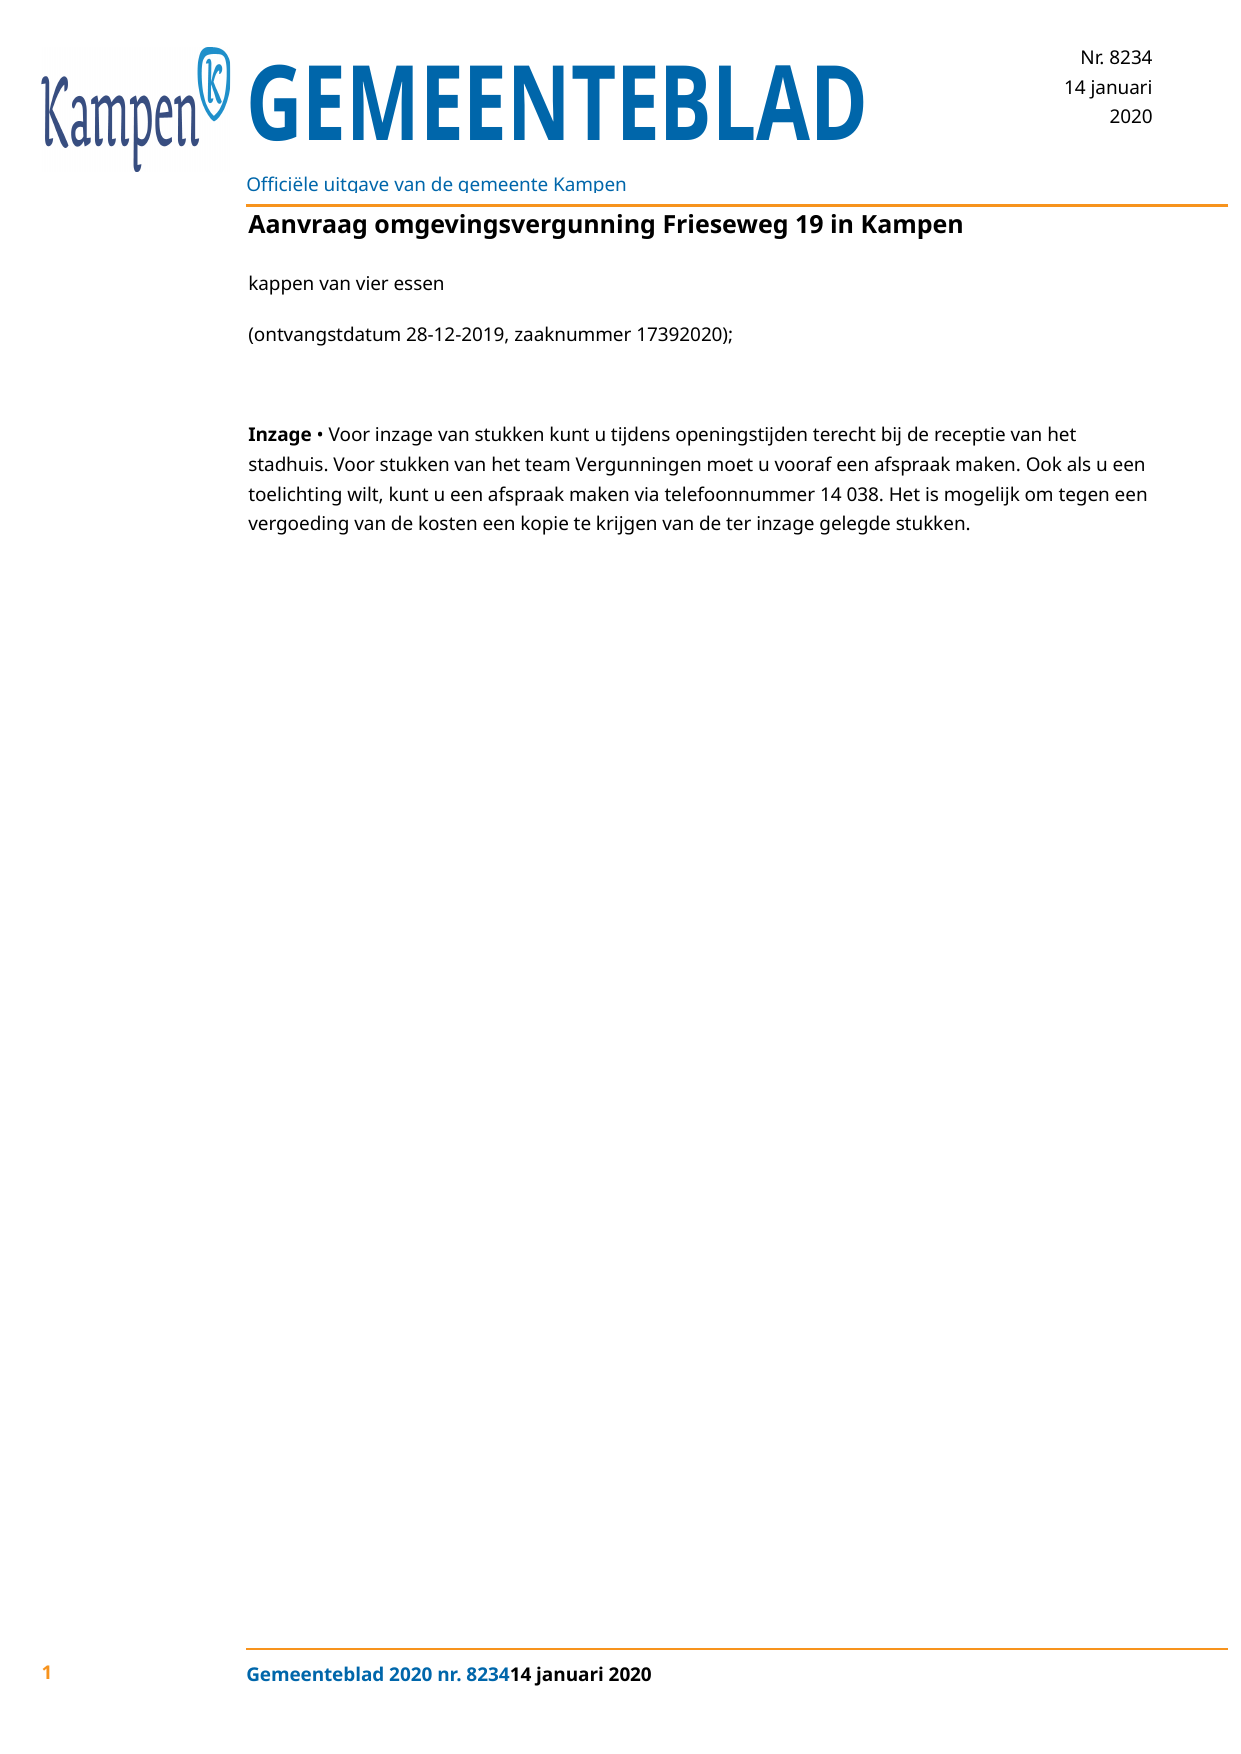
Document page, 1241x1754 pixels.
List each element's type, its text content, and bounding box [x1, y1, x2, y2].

text Aanvraag omgevingsvergunning Frieseweg 19 in Kampen [248, 207, 1152, 241]
text (ontvangstdatum 28-12-2019, zaaknummer 17392020); [248, 321, 1152, 346]
picture [41, 47, 231, 172]
text kappen van vier essen [248, 270, 1152, 296]
text Inzage • Voor inzage van stukken kunt u tijdens openingstijden terecht bij de receptie van het stadhuis. Voor stukken van het team Vergunningen moet u vooraf een afspraak maken. Ook als u een toelichting wilt, kunt u een afspraak maken via telefoonnummer 14 038. Het is mogelijk om tegen een vergoeding van de kosten een kopie te krijgen van de ter inzage gelegde stukken. [248, 422, 1152, 536]
